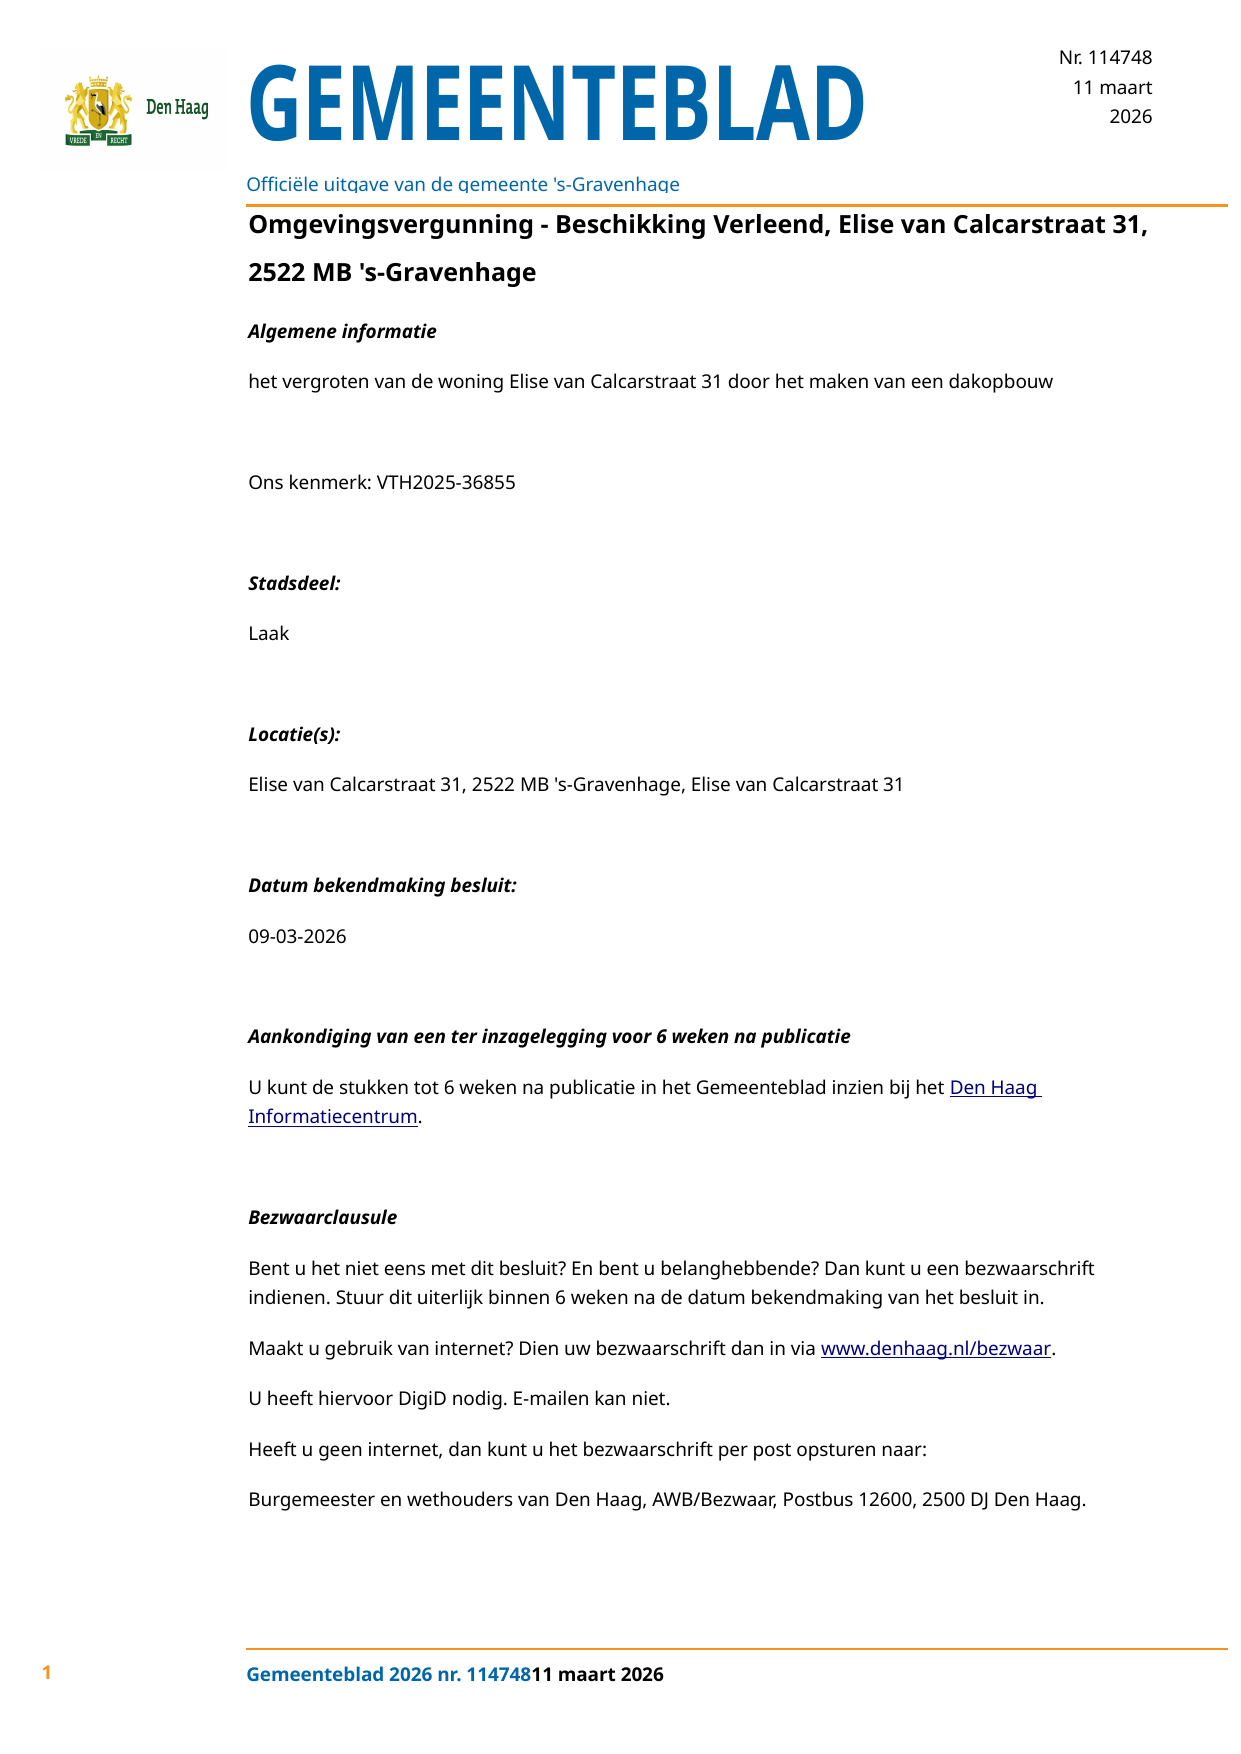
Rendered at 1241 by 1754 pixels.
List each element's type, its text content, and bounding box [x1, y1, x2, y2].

text Heeft u geen internet, dan kunt u het bezwaarschrift per post opsturen naar: [248, 1436, 1152, 1462]
picture [41, 47, 231, 172]
text 09-03-2026 [248, 923, 1152, 949]
text U heeft hiervoor DigiD nodig. E-mailen kan niet. [248, 1385, 1152, 1411]
text Ons kenmerk: VTH2025-36855 [248, 469, 1152, 495]
text het vergroten van de woning Elise van Calcarstraat 31 door het maken van een dakopbouw [248, 368, 1152, 394]
text U kunt de stukken tot 6 weken na publicatie in het Gemeenteblad inzien bij het Den Haag Informatiecentrum. [248, 1074, 1152, 1129]
text Bezwaarclausule [248, 1204, 1152, 1230]
text Elise van Calcarstraat 31, 2522 MB 's-Gravenhage, Elise van Calcarstraat 31 [248, 772, 1152, 797]
text Algemene informatie [248, 318, 1152, 344]
text Stadsdeel: [248, 570, 1152, 596]
text Locatie(s): [248, 721, 1152, 747]
text Omgevingsvergunning - Beschikking Verleend, Elise van Calcarstraat 31, 2522 MB 's-Gravenhage [248, 207, 1152, 288]
text Maakt u gebruik van internet? Dien uw bezwaarschrift dan in via www.denhaag.nl/bezwaar. [248, 1335, 1152, 1361]
text Datum bekendmaking besluit: [248, 872, 1152, 898]
text Bent u het niet eens met dit besluit? En bent u belanghebbende? Dan kunt u een bezwaarschrift indienen. Stuur dit uiterlijk binnen 6 weken na de datum bekendmaking van het besluit in. [248, 1255, 1152, 1310]
text Laak [248, 620, 1152, 646]
text Burgemeester en wethouders van Den Haag, AWB/Bezwaar, Postbus 12600, 2500 DJ Den Haag. [248, 1486, 1152, 1512]
text Aankondiging van een ter inzagelegging voor 6 weken na publicatie [248, 1024, 1152, 1049]
